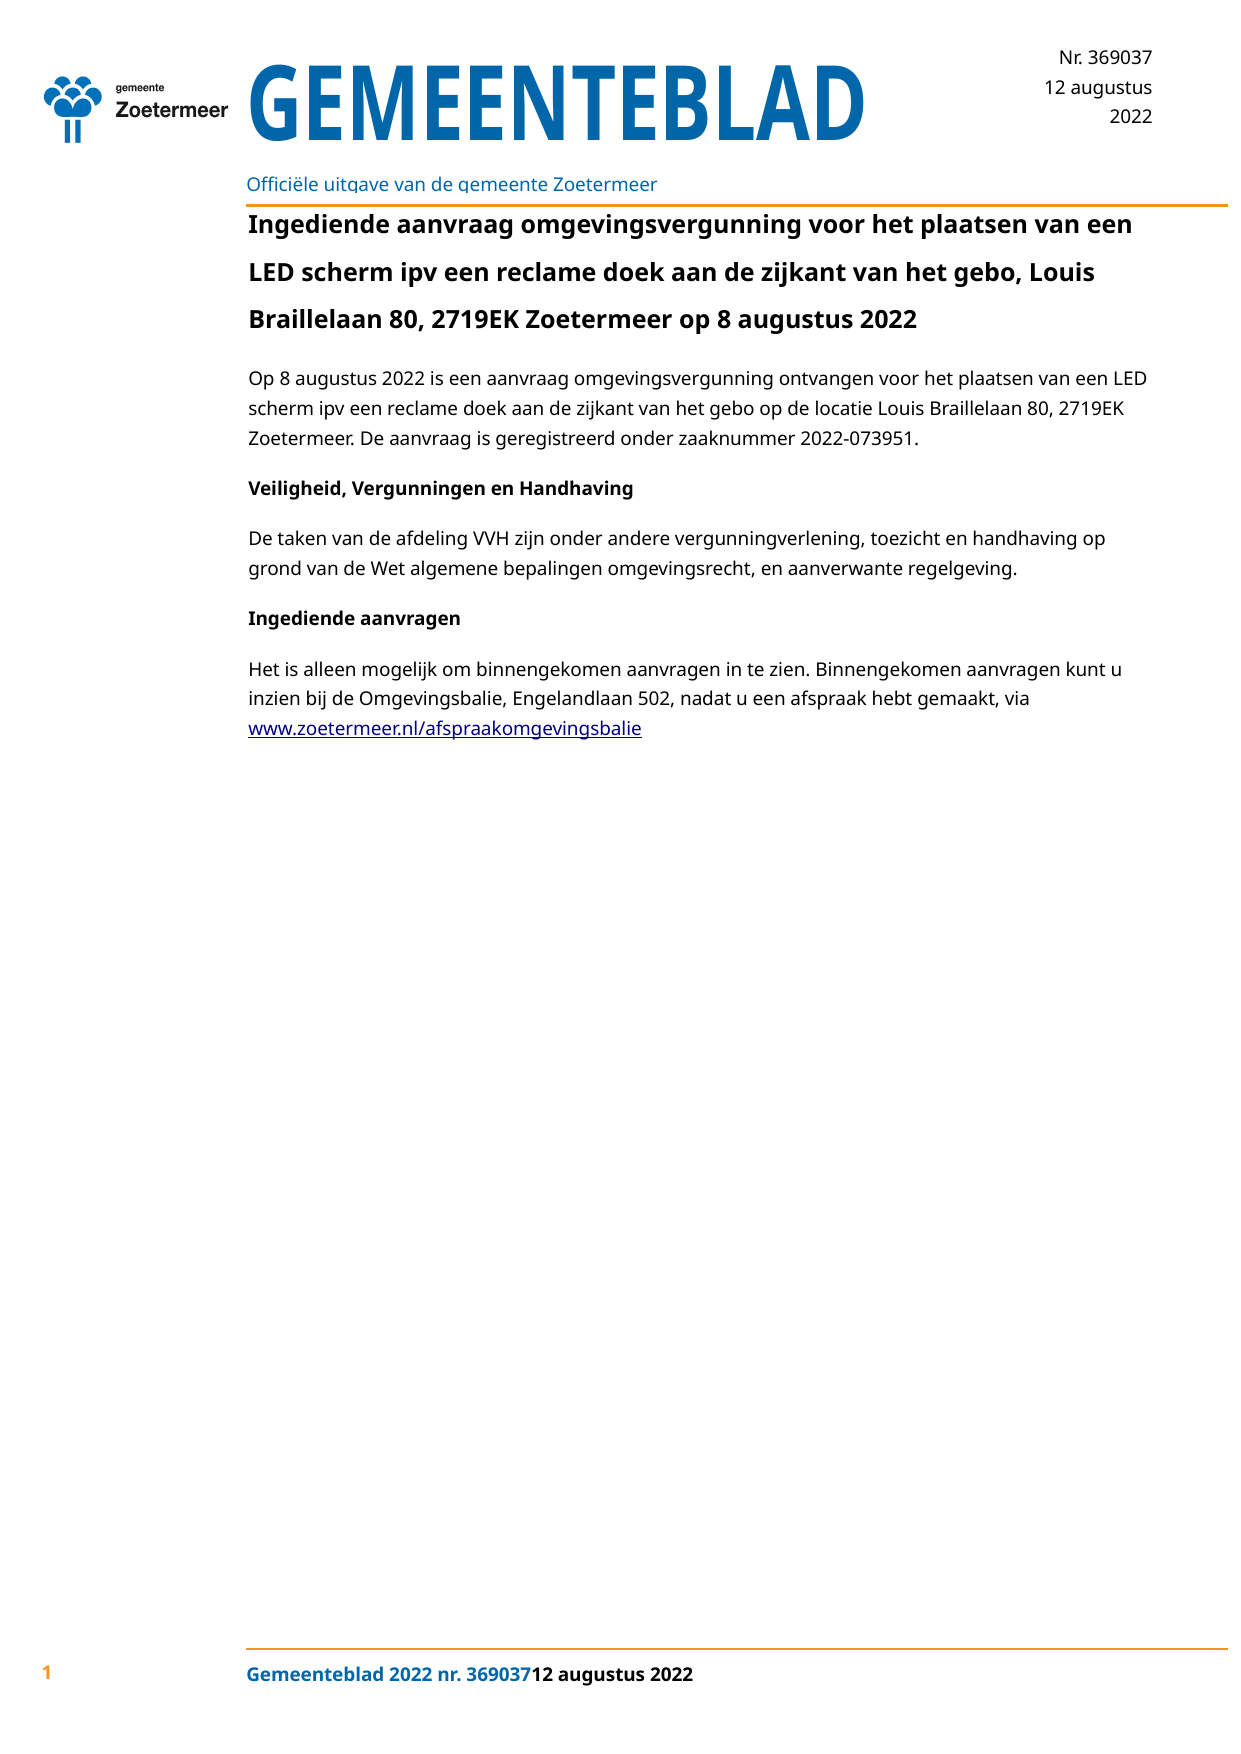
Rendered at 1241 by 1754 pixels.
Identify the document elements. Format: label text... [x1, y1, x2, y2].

text Veiligheid, Vergunningen en Handhaving [248, 475, 1152, 501]
text De taken van de afdeling VVH zijn onder andere vergunningverlening, toezicht en handhaving op grond van de Wet algemene bepalingen omgevingsrecht, en aanverwante regelgeving. [248, 526, 1152, 581]
picture [41, 47, 231, 172]
text Ingediende aanvragen [248, 606, 1152, 631]
text Ingediende aanvraag omgevingsvergunning voor het plaatsen van een LED scherm ipv een reclame doek aan de zijkant van het gebo, Louis Braillelaan 80, 2719EK Zoetermeer op 8 augustus 2022 [248, 207, 1152, 336]
text Het is alleen mogelijk om binnengekomen aanvragen in te zien. Binnengekomen aanvragen kunt u inzien bij de Omgevingsbalie, Engelandlaan 502, nadat u een afspraak hebt gemaakt, via www.zoetermeer.nl/afspraakomgevingsbalie [248, 656, 1152, 741]
text Op 8 augustus 2022 is een aanvraag omgevingsvergunning ontvangen voor het plaatsen van een LED scherm ipv een reclame doek aan de zijkant van het gebo op de locatie Louis Braillelaan 80, 2719EK Zoetermeer. De aanvraag is geregistreerd onder zaaknummer 2022-073951. [248, 366, 1152, 450]
